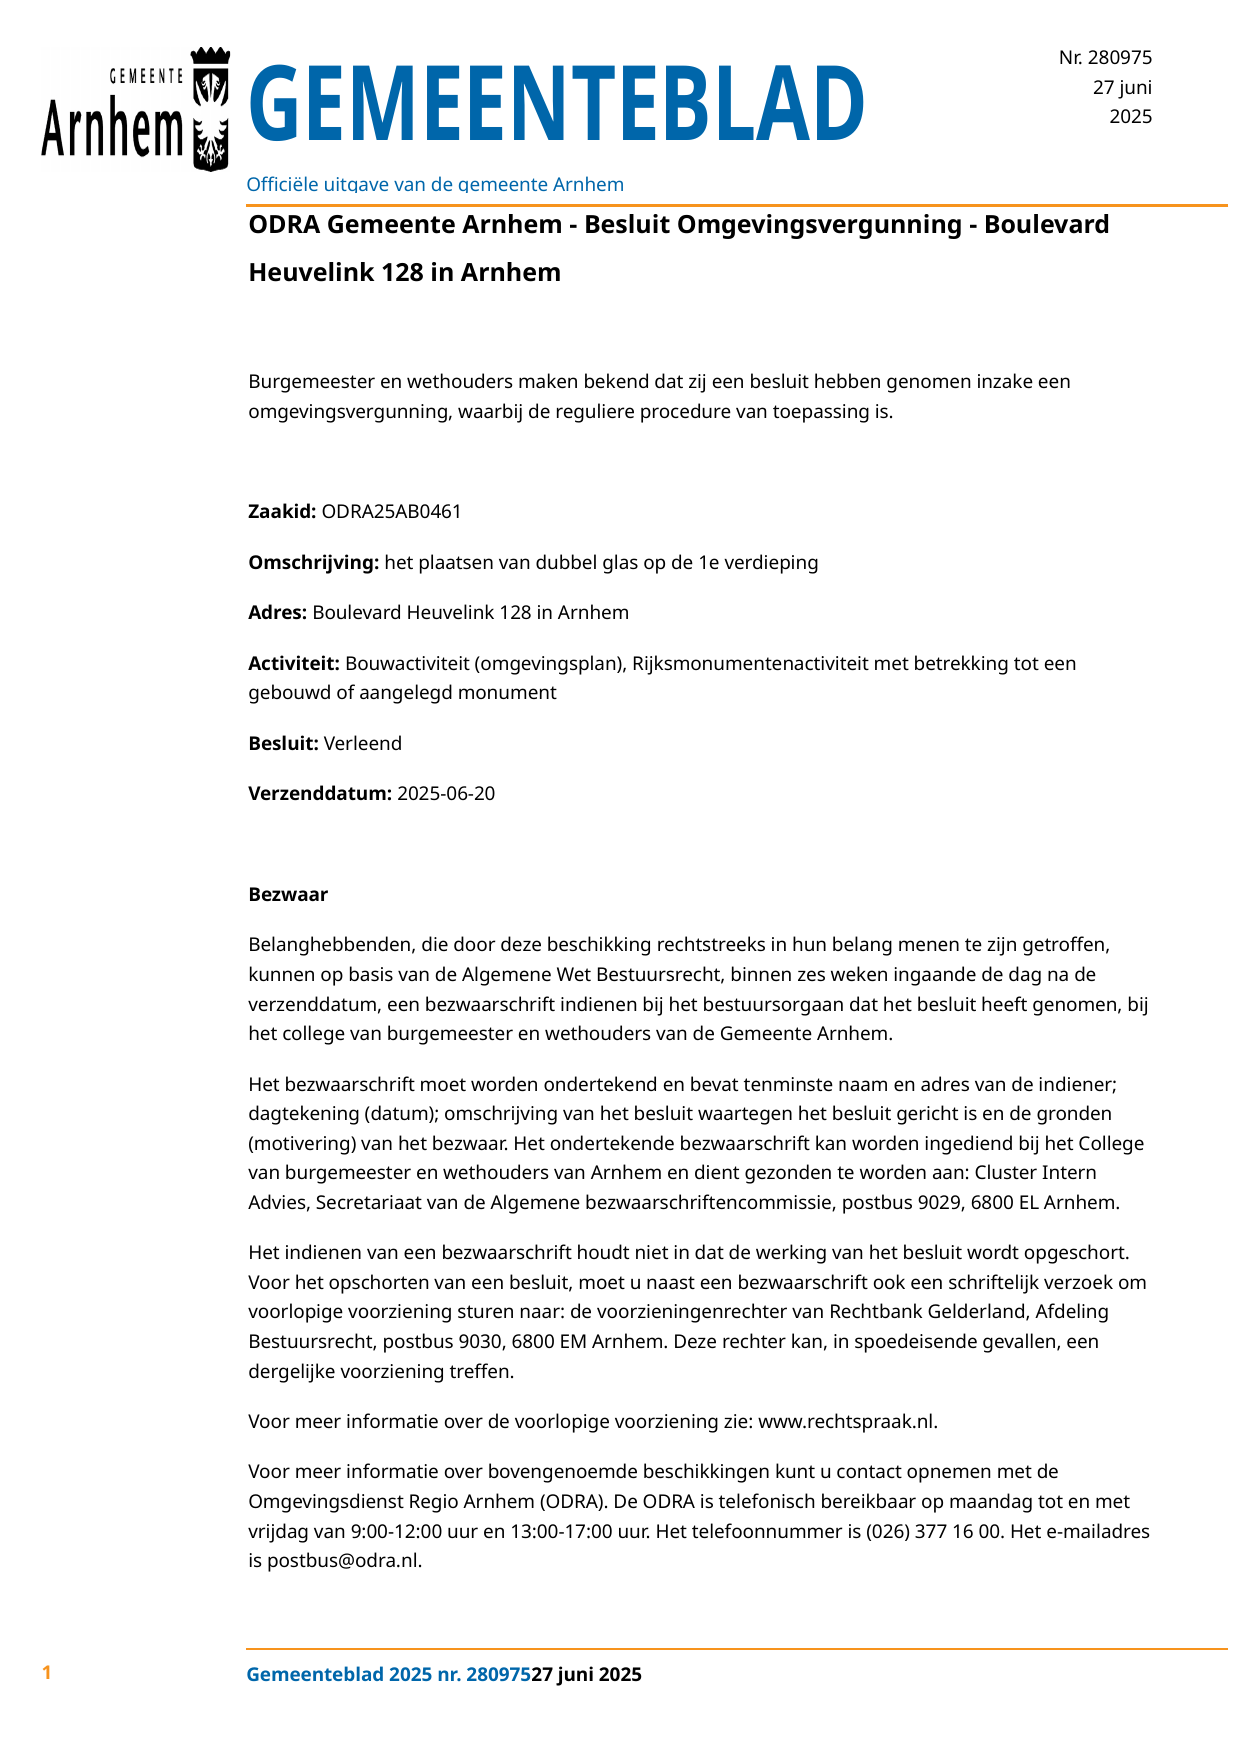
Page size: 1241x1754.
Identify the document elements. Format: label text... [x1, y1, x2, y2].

text Het bezwaarschrift moet worden ondertekend en bevat tenminste naam en adres van de indiener; dagtekening (datum); omschrijving van het besluit waartegen het besluit gericht is en de gronden (motivering) van het bezwaar. Het ondertekende bezwaarschrift kan worden ingediend bij het College van burgemeester en wethouders van Arnhem en dient gezonden te worden aan: Cluster Intern Advies, Secretariaat van de Algemene bezwaarschriftencommissie, postbus 9029, 6800 EL Arnhem. [248, 1071, 1152, 1215]
picture [41, 47, 231, 172]
text ODRA Gemeente Arnhem - Besluit Omgevingsvergunning - Boulevard Heuvelink 128 in Arnhem [248, 207, 1152, 288]
text Burgemeester en wethouders maken bekend dat zij een besluit hebben genomen inzake een omgevingsvergunning, waarbij de reguliere procedure van toepassing is. [248, 368, 1152, 424]
text Voor meer informatie over bovengenoemde beschikkingen kunt u contact opnemen met de Omgevingsdienst Regio Arnhem (ODRA). De ODRA is telefonisch bereikbaar op maandag tot en met vrijdag van 9:00-12:00 uur en 13:00-17:00 uur. Het telefoonnummer is (026) 377 16 00. Het e-mailadres is postbus@odra.nl. [248, 1459, 1152, 1573]
text Activiteit: Bouwactiviteit (omgevingsplan), Rijksmonumentenactiviteit met betrekking tot een gebouwd of aangelegd monument [248, 650, 1152, 705]
text Besluit: Verleend [248, 730, 1152, 756]
text Het indienen van een bezwaarschrift houdt niet in dat de werking van het besluit wordt opgeschort. Voor het opschorten van een besluit, moet u naast een bezwaarschrift ook een schriftelijk verzoek om voorlopige voorziening sturen naar: de voorzieningenrechter van Rechtbank Gelderland, Afdeling Bestuursrecht, postbus 9030, 6800 EM Arnhem. Deze rechter kan, in spoedeisende gevallen, een dergelijke voorziening treffen. [248, 1239, 1152, 1384]
text Adres: Boulevard Heuvelink 128 in Arnhem [248, 599, 1152, 625]
text Zaakid: ODRA25AB0461 [248, 499, 1152, 524]
text Voor meer informatie over de voorlopige voorziening zie: www.rechtspraak.nl. [248, 1408, 1152, 1434]
text Verzenddatum: 2025-06-20 [248, 780, 1152, 806]
text Belanghebbenden, die door deze beschikking rechtstreeks in hun belang menen te zijn getroffen, kunnen op basis van de Algemene Wet Bestuursrecht, binnen zes weken ingaande de dag na de verzenddatum, een bezwaarschrift indienen bij het bestuursorgaan dat het besluit heeft genomen, bij het college van burgemeester en wethouders van de Gemeente Arnhem. [248, 932, 1152, 1046]
text Bezwaar [248, 881, 1152, 907]
text Omschrijving: het plaatsen van dubbel glas op de 1e verdieping [248, 549, 1152, 575]
